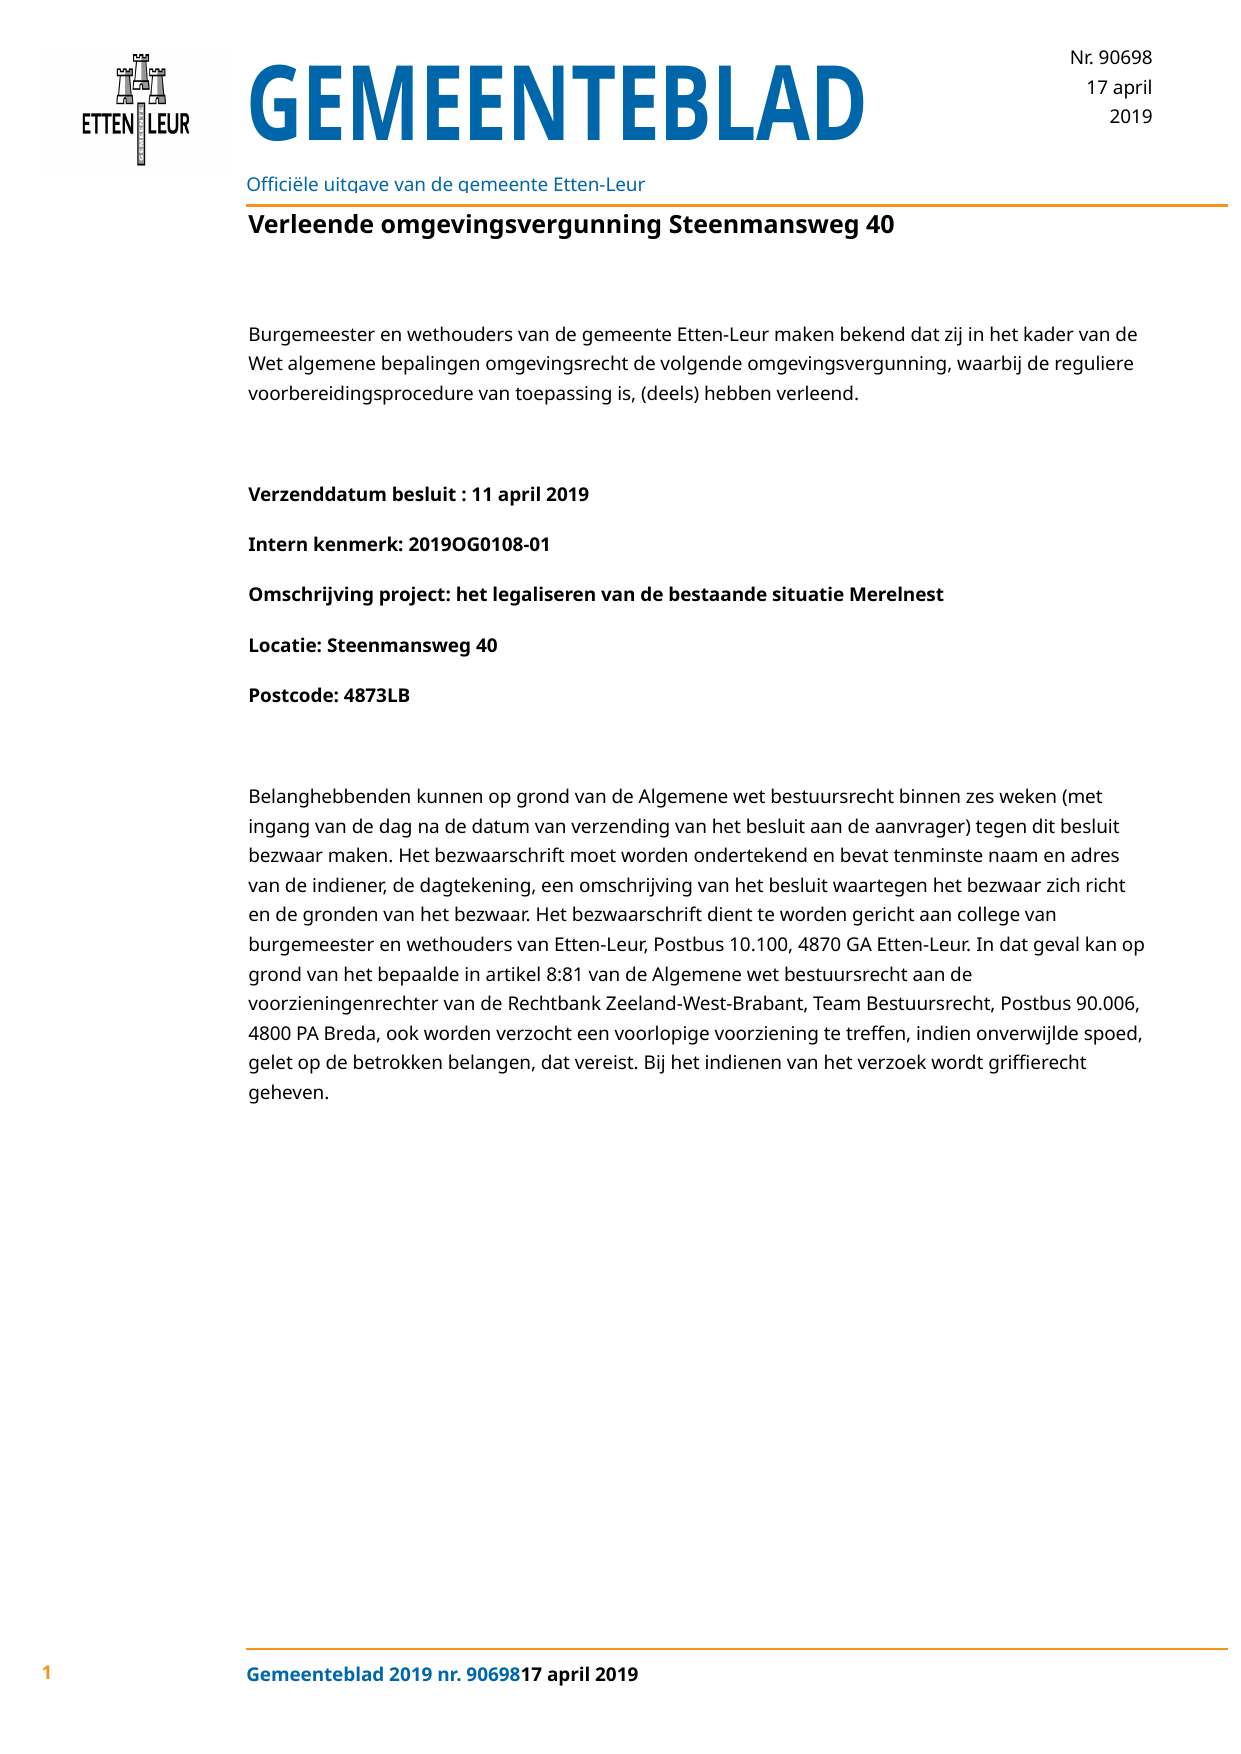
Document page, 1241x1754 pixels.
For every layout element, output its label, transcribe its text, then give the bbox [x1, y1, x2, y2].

text Intern kenmerk: 2019OG0108-01 [248, 531, 1152, 557]
text Burgemeester en wethouders van de gemeente Etten-Leur maken bekend dat zij in het kader van de Wet algemene bepalingen omgevingsrecht de volgende omgevingsvergunning, waarbij de reguliere voorbereidingsprocedure van toepassing is, (deels) hebben verleend. [248, 321, 1152, 406]
text Verzenddatum besluit : 11 april 2019 [248, 481, 1152, 506]
picture [41, 47, 231, 172]
text Belanghebbenden kunnen op grond van de Algemene wet bestuursrecht binnen zes weken (met ingang van de dag na de datum van verzending van het besluit aan de aanvrager) tegen dit besluit bezwaar maken. Het bezwaarschrift moet worden ondertekend en bevat tenminste naam en adres van de indiener, de dagtekening, een omschrijving van het besluit waartegen het bezwaar zich richt en de gronden van het bezwaar. Het bezwaarschrift dient te worden gericht aan college van burgemeester en wethouders van Etten-Leur, Postbus 10.100, 4870 GA Etten-Leur. In dat geval kan op grond van het bepaalde in artikel 8:81 van de Algemene wet bestuursrecht aan de voorzieningenrechter van de Rechtbank Zeeland-West-Brabant, Team Bestuursrecht, Postbus 90.006, 4800 PA Breda, ook worden verzocht een voorlopige voorziening te treffen, indien onverwijlde spoed, gelet op de betrokken belangen, dat vereist. Bij het indienen van het verzoek wordt griffierecht geheven. [248, 783, 1152, 1105]
text Omschrijving project: het legaliseren van de bestaande situatie Merelnest [248, 582, 1152, 607]
text Postcode: 4873LB [248, 682, 1152, 708]
text Locatie: Steenmansweg 40 [248, 632, 1152, 658]
text Verleende omgevingsvergunning Steenmansweg 40 [248, 207, 1152, 241]
